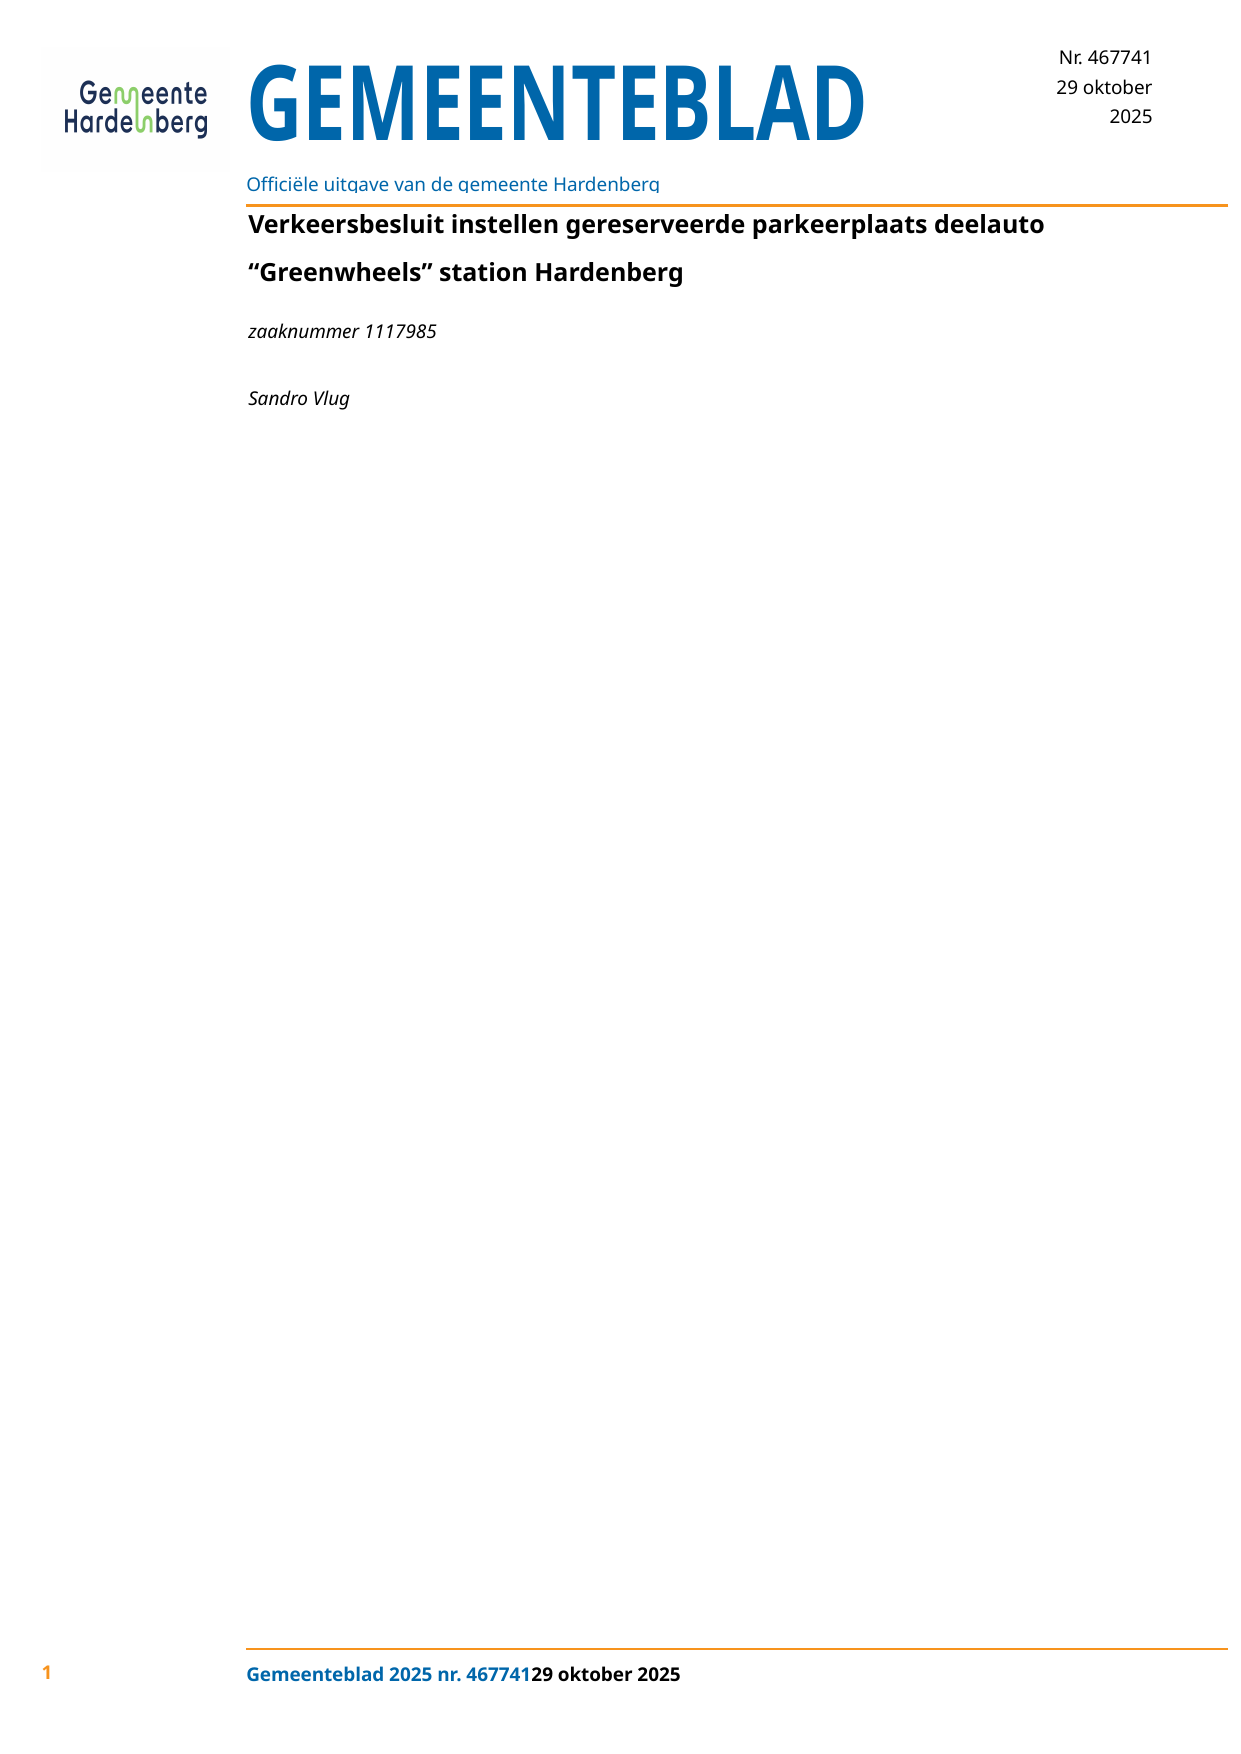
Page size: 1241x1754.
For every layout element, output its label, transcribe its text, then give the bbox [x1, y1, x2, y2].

text Verkeersbesluit instellen gereserveerde parkeerplaats deelauto “Greenwheels” station Hardenberg [248, 207, 1152, 288]
picture [41, 47, 231, 172]
text Sandro Vlug [248, 386, 1152, 411]
text zaaknummer 1117985 [248, 318, 1152, 344]
